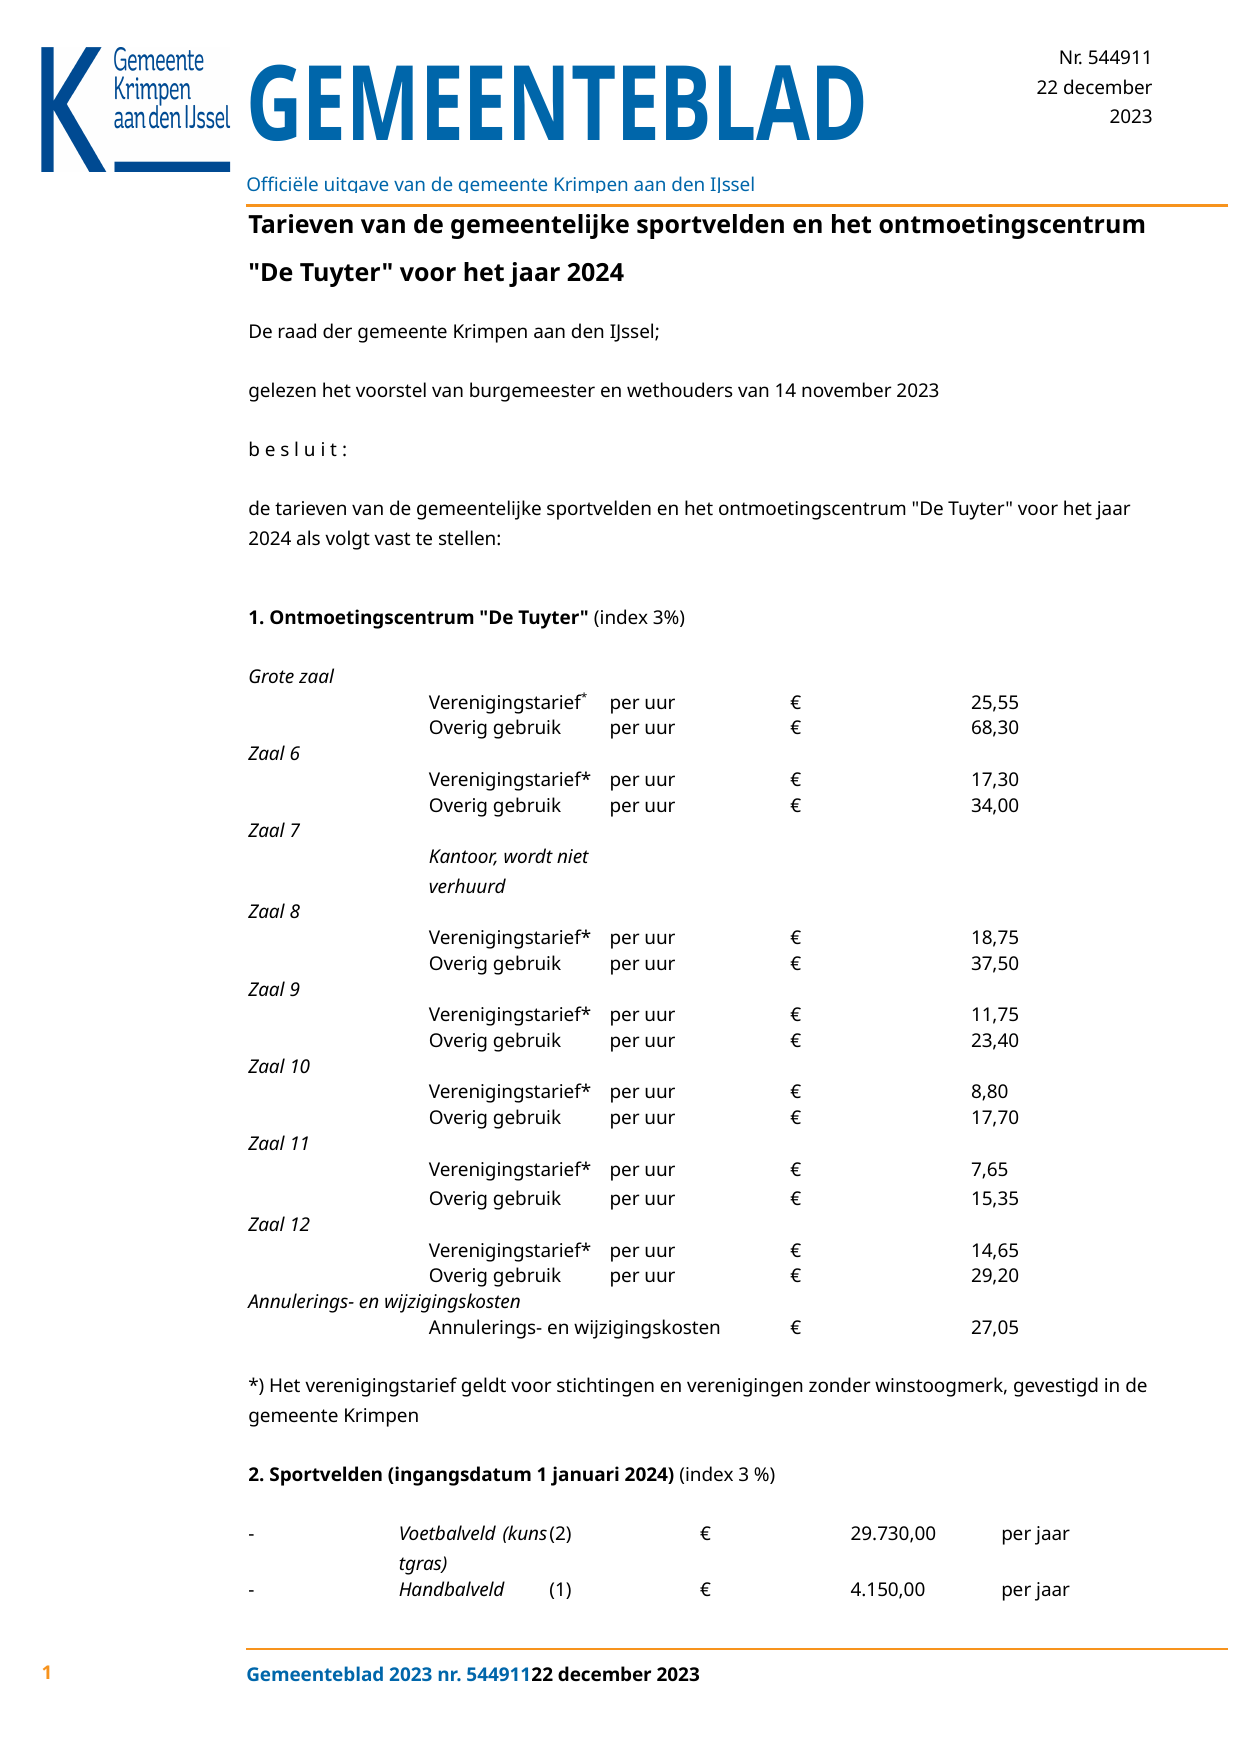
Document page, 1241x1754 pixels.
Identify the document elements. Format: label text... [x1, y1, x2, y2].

table_cell Handbalveld [399, 1576, 549, 1602]
table_cell per uur [609, 1237, 790, 1263]
table_cell [248, 1079, 429, 1104]
table_cell 14,65 [971, 1237, 1152, 1263]
table_cell Verenigingstarief* [429, 689, 609, 714]
table_cell Overig gebruik [429, 715, 609, 740]
table_cell per uur [609, 1001, 790, 1027]
table_cell [790, 843, 971, 898]
table_cell [971, 740, 1152, 766]
table_cell 25,55 [971, 689, 1152, 714]
text Tarieven van de gemeentelijke sportvelden en het ontmoetingscentrum "De Tuyter" voor het jaar 2024 [248, 207, 1152, 288]
table_cell Annulerings- en wijzigingskosten [248, 1288, 609, 1314]
table_cell [609, 1288, 790, 1314]
table_cell Overig gebruik [429, 1263, 609, 1288]
table_cell € [790, 715, 971, 740]
table_cell per uur [609, 950, 790, 976]
table_cell per uur per uur [609, 1156, 790, 1211]
table_cell [971, 1211, 1152, 1237]
table_cell [790, 1053, 971, 1079]
table_cell [971, 899, 1152, 924]
table_cell [248, 689, 429, 714]
table_cell Verenigingstarief* [429, 1079, 609, 1104]
table_cell [971, 1130, 1152, 1156]
table_cell [609, 1130, 790, 1156]
table_cell 23,40 [971, 1027, 1152, 1053]
table_cell [248, 950, 429, 976]
table_header [609, 663, 790, 689]
table_cell per uur [609, 766, 790, 792]
table_cell Overig gebruik [429, 1027, 609, 1053]
text De raad der gemeente Krimpen aan den IJssel; [248, 318, 1152, 344]
table_cell [971, 1288, 1152, 1314]
table_cell [248, 1001, 429, 1027]
table_cell [248, 1263, 429, 1288]
table_cell [248, 1156, 429, 1211]
table_cell [248, 1027, 429, 1053]
text 1. Ontmoetingscentrum "De Tuyter" (index 3%) [248, 604, 1152, 629]
table_header Grote zaal [248, 663, 609, 689]
table_cell € [790, 792, 971, 817]
table_cell Verenigingstarief* [429, 1001, 609, 1027]
table_cell Zaal 9 [248, 976, 609, 1001]
table_cell [248, 843, 429, 898]
table_cell Zaal 7 [248, 818, 609, 843]
table_cell € [790, 1263, 971, 1288]
table_header [971, 663, 1152, 689]
table_cell [971, 843, 1152, 898]
table_cell [609, 740, 790, 766]
table_cell 17,70 [971, 1104, 1152, 1130]
table_cell Zaal 8 [248, 899, 609, 924]
table_cell - [248, 1576, 398, 1602]
table_cell Verenigingstarief* Overig gebruik [429, 1156, 609, 1211]
table_header 29.730,00 [850, 1521, 1001, 1576]
table_cell 11,75 [971, 1001, 1152, 1027]
table_cell [790, 1288, 971, 1314]
table_cell [790, 899, 971, 924]
table_cell [971, 1053, 1152, 1079]
table_cell 29,20 [971, 1263, 1152, 1288]
table_cell [248, 792, 429, 817]
picture [41, 47, 231, 172]
table_header (2) [549, 1521, 700, 1576]
table_cell Verenigingstarief* [429, 1237, 609, 1263]
table_cell (1) [549, 1576, 700, 1602]
table_cell 34,00 [971, 792, 1152, 817]
table_cell 8,80 [971, 1079, 1152, 1104]
text b e s l u i t : [248, 436, 1152, 462]
table_cell Annulerings- en wijzigingskosten [429, 1314, 790, 1340]
table_header [790, 663, 971, 689]
text de tarieven van de gemeentelijke sportvelden en het ontmoetingscentrum "De Tuyter" voor het jaar 2024 als volgt vast te stellen: [248, 495, 1152, 551]
table_cell Overig gebruik [429, 950, 609, 976]
table_cell [790, 740, 971, 766]
table_cell Kantoor, wordt niet verhuurd [429, 843, 609, 898]
table_cell [609, 899, 790, 924]
text *) Het verenigingstarief geldt voor stichtingen en verenigingen zonder winstoogmerk, gevestigd in de gemeente Krimpen [248, 1373, 1152, 1428]
table_cell € [790, 924, 971, 950]
table_cell [248, 1237, 429, 1263]
table_cell € [700, 1576, 850, 1602]
table_cell 37,50 [971, 950, 1152, 976]
table_cell [609, 976, 790, 1001]
table_cell [609, 843, 790, 898]
table_cell [248, 715, 429, 740]
table_cell [248, 766, 429, 792]
table_cell [790, 976, 971, 1001]
table_cell € [790, 1079, 971, 1104]
table_cell Verenigingstarief* [429, 924, 609, 950]
table_cell [609, 1053, 790, 1079]
table_cell per jaar [1001, 1576, 1152, 1602]
table_cell Overig gebruik [429, 1104, 609, 1130]
table_cell [248, 1104, 429, 1130]
table_cell Zaal 12 [248, 1211, 609, 1237]
table_cell € [790, 950, 971, 976]
table_cell [609, 818, 790, 843]
table_cell per uur [609, 1027, 790, 1053]
table_cell 4.150,00 [850, 1576, 1001, 1602]
table_cell Verenigingstarief* [429, 766, 609, 792]
table_cell Zaal 10 [248, 1053, 609, 1079]
table_cell [790, 818, 971, 843]
table_cell Zaal 6 [248, 740, 609, 766]
table_cell [971, 818, 1152, 843]
table_cell per uur [609, 689, 790, 714]
table_header - [248, 1521, 398, 1576]
table_cell [248, 924, 429, 950]
table_cell € € [790, 1156, 971, 1211]
table_cell 68,30 [971, 715, 1152, 740]
table_cell Overig gebruik [429, 792, 609, 817]
table_cell 27,05 [971, 1314, 1152, 1340]
table_cell 7,65 15,35 [971, 1156, 1152, 1211]
table_cell per uur [609, 792, 790, 817]
table_cell [790, 1130, 971, 1156]
table_cell € [790, 1237, 971, 1263]
table_cell Zaal 11 [248, 1130, 609, 1156]
table_cell [248, 1314, 429, 1340]
table_header € [700, 1521, 850, 1576]
table_cell per uur [609, 1263, 790, 1288]
table_cell per uur [609, 924, 790, 950]
table_cell [971, 976, 1152, 1001]
text 2. Sportvelden (ingangsdatum 1 januari 2024) (index 3 %) [248, 1461, 1152, 1487]
table_cell [790, 1211, 971, 1237]
table_cell per uur [609, 1104, 790, 1130]
table_cell [609, 1211, 790, 1237]
table_cell 17,30 [971, 766, 1152, 792]
table_cell € [790, 766, 971, 792]
table_header per jaar [1001, 1521, 1152, 1576]
table_cell € [790, 1314, 971, 1340]
table_cell € [790, 1001, 971, 1027]
table_cell € [790, 1027, 971, 1053]
table_cell per uur [609, 715, 790, 740]
table_header Voetbalveld (kunstgras) [399, 1521, 549, 1576]
text gelezen het voorstel van burgemeester en wethouders van 14 november 2023 [248, 377, 1152, 403]
table_cell per uur [609, 1079, 790, 1104]
table_cell € [790, 689, 971, 714]
table_cell € [790, 1104, 971, 1130]
table_cell 18,75 [971, 924, 1152, 950]
